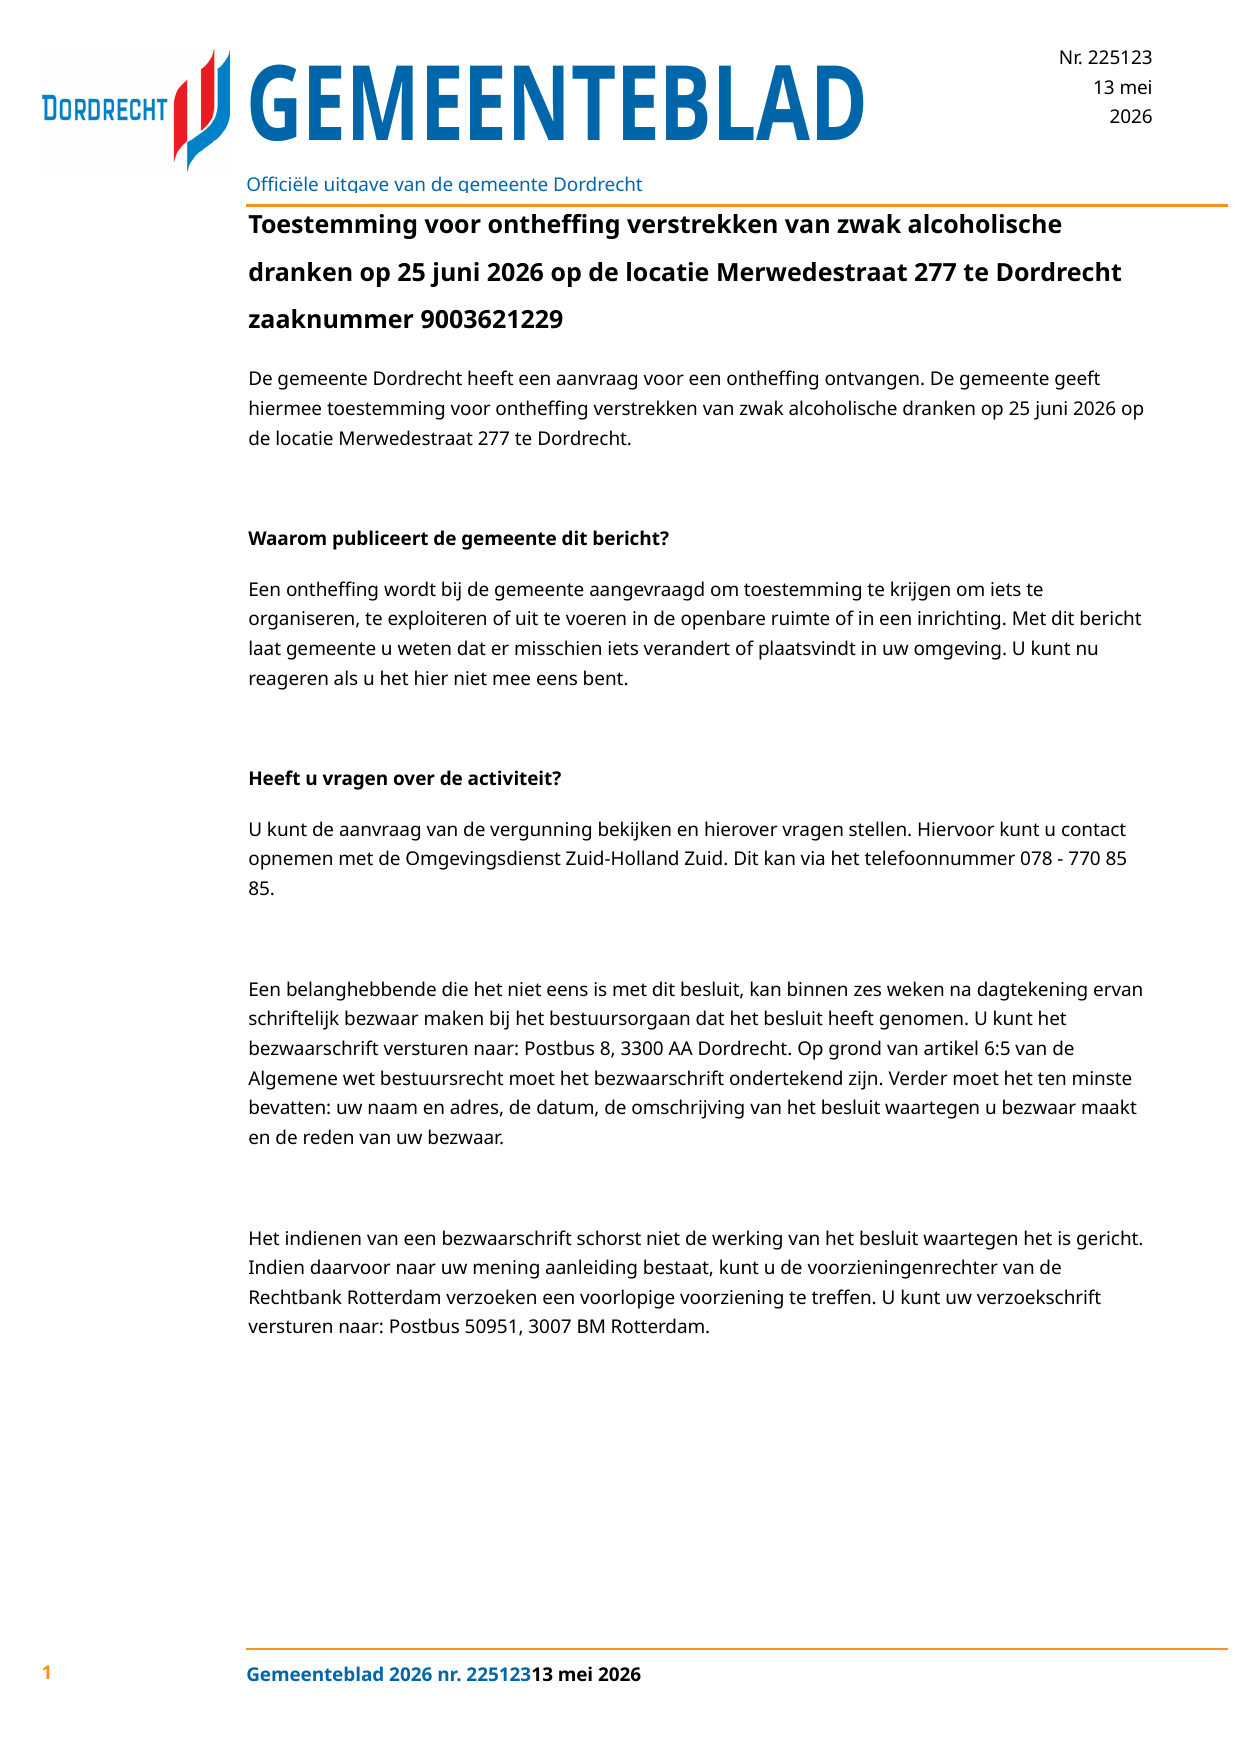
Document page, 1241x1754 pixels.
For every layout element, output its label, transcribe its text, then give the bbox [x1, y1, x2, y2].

text Toestemming voor ontheffing verstrekken van zwak alcoholische dranken op 25 juni 2026 op de locatie Merwedestraat 277 te Dordrecht zaaknummer 9003621229 [248, 207, 1152, 336]
text U kunt de aanvraag van de vergunning bekijken en hierover vragen stellen. Hiervoor kunt u contact opnemen met de Omgevingsdienst Zuid-Holland Zuid. Dit kan via het telefoonnummer 078 - 770 85 85. [248, 816, 1152, 901]
text Een belanghebbende die het niet eens is met dit besluit, kan binnen zes weken na dagtekening ervan schriftelijk bezwaar maken bij het bestuursorgaan dat het besluit heeft genomen. U kunt het bezwaarschrift versturen naar: Postbus 8, 3300 AA Dordrecht. Op grond van artikel 6:5 van de Algemene wet bestuursrecht moet het bezwaarschrift ondertekend zijn. Verder moet het ten minste bevatten: uw naam en adres, de datum, de omschrijving van het besluit waartegen u bezwaar maakt en de reden van uw bezwaar. [248, 976, 1152, 1149]
text Heeft u vragen over de activiteit? [248, 766, 1152, 791]
text De gemeente Dordrecht heeft een aanvraag voor een ontheffing ontvangen. De gemeente geeft hiermee toestemming voor ontheffing verstrekken van zwak alcoholische dranken op 25 juni 2026 op de locatie Merwedestraat 277 te Dordrecht. [248, 366, 1152, 450]
picture [41, 47, 231, 172]
text Het indienen van een bezwaarschrift schorst niet de werking van het besluit waartegen het is gericht. Indien daarvoor naar uw mening aanleiding bestaat, kunt u de voorzieningenrechter van de Rechtbank Rotterdam verzoeken een voorlopige voorziening te treffen. U kunt uw verzoekschrift versturen naar: Postbus 50951, 3007 BM Rotterdam. [248, 1225, 1152, 1339]
text Een ontheffing wordt bij de gemeente aangevraagd om toestemming te krijgen om iets te organiseren, te exploiteren of uit te voeren in de openbare ruimte of in een inrichting. Met dit bericht laat gemeente u weten dat er misschien iets verandert of plaatsvindt in uw omgeving. U kunt nu reageren als u het hier niet mee eens bent. [248, 576, 1152, 690]
text Waarom publiceert de gemeente dit bericht? [248, 526, 1152, 551]
